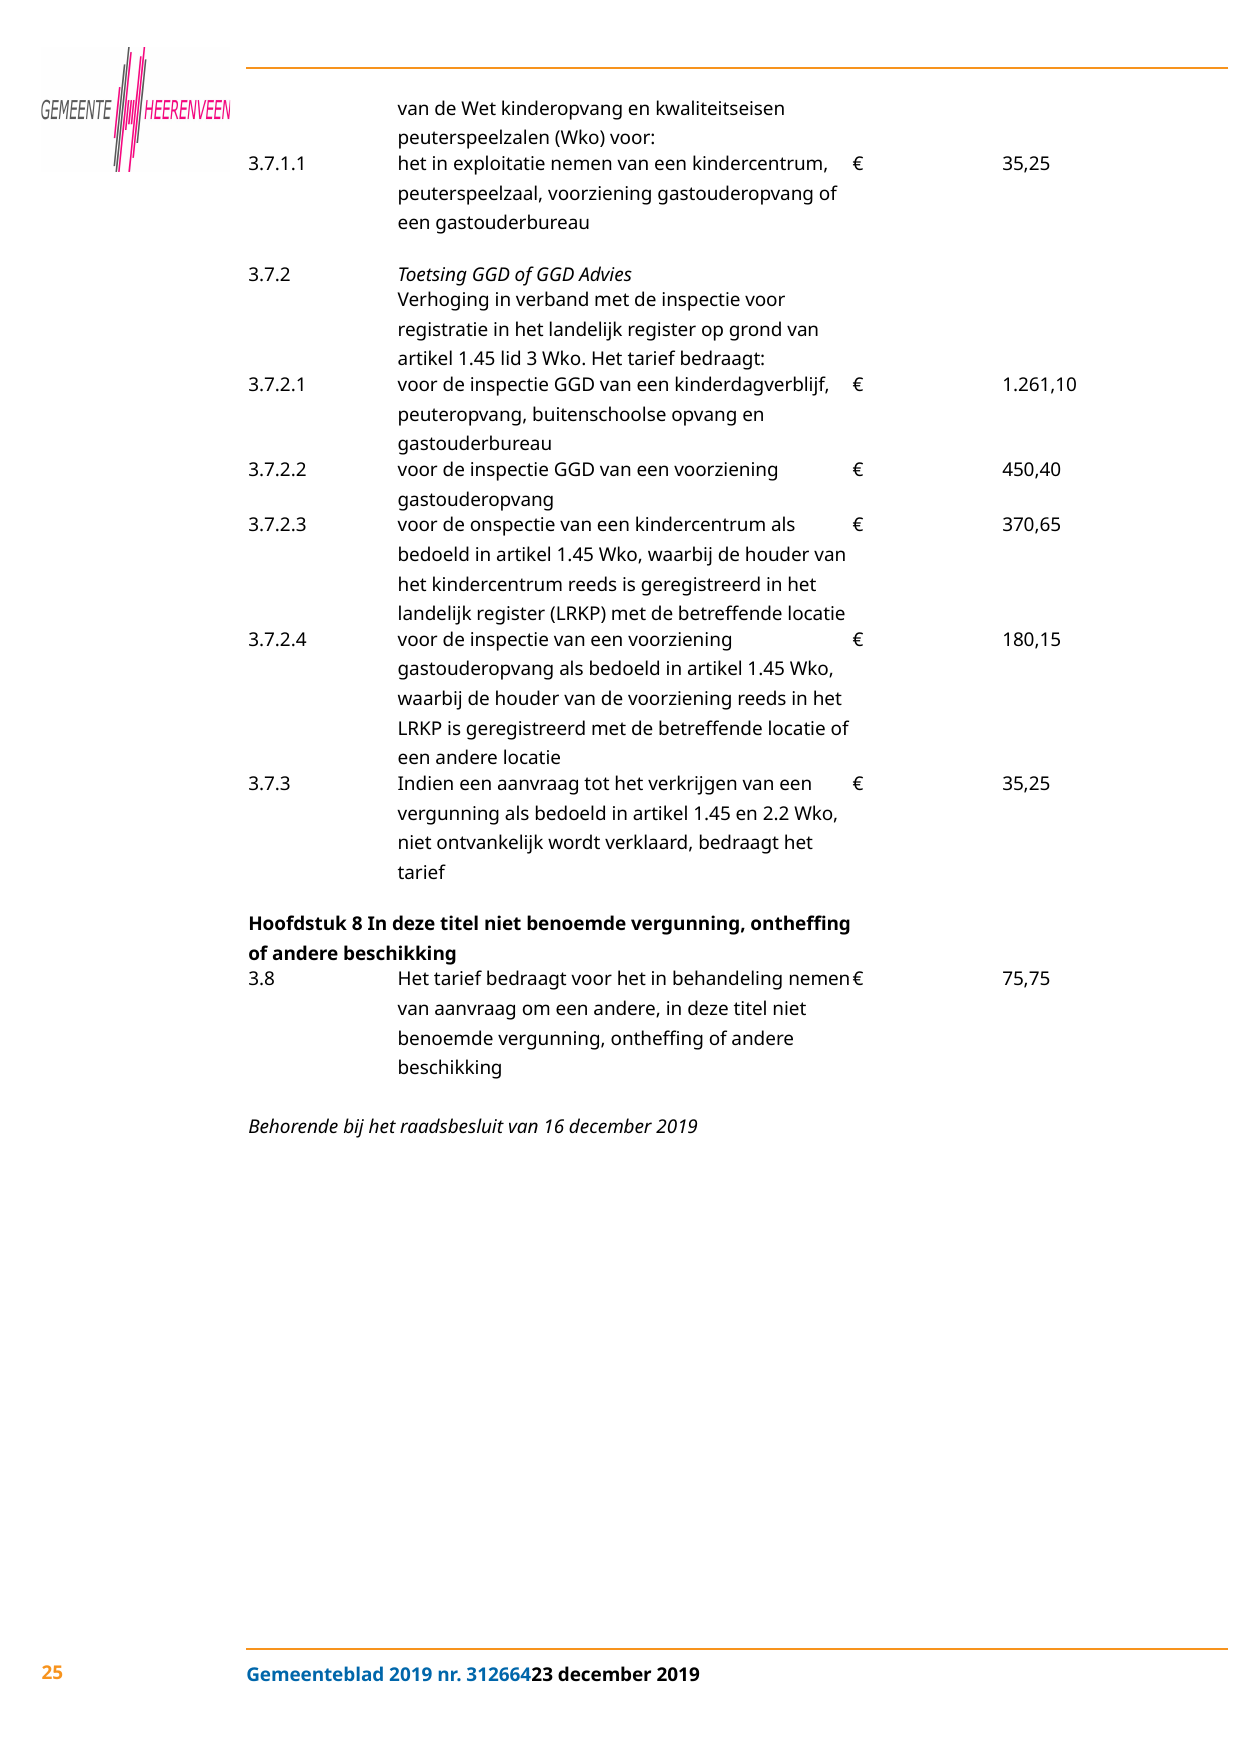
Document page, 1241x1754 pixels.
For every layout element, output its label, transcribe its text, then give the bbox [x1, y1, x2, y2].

table_cell Het tarief bedraagt voor het in behandeling nemen van aanvraag om een andere, in deze titel niet benoemde vergunning, ontheffing of andere beschikking [398, 966, 852, 1080]
table_cell 3.8 [248, 966, 397, 1080]
table_cell Toetsing GGD of GGD Advies [398, 261, 852, 286]
table_cell 35,25 [1002, 150, 1152, 235]
table_cell 3.7.2.2 [248, 456, 397, 512]
table_cell voor de inspectie van een voorziening gastouderopvang als bedoeld in artikel 1.45 Wko, waarbij de houder van de voorziening reeds in het LRKP is geregistreerd met de betreffende locatie of een andere locatie [398, 626, 852, 770]
table_cell 370,65 [1002, 512, 1152, 626]
table_cell [853, 910, 1002, 966]
table_cell 3.7.2 [248, 261, 397, 286]
table_cell [853, 286, 1002, 371]
table_cell 180,15 [1002, 626, 1152, 770]
table_cell [398, 885, 852, 910]
table_cell [398, 235, 852, 261]
table_cell voor de onspectie van een kindercentrum als bedoeld in artikel 1.45 Wko, waarbij de houder van het kindercentrum reeds is geregistreerd in het landelijk register (LRKP) met de betreffende locatie [398, 512, 852, 626]
table_cell 3.7.3 [248, 770, 397, 884]
table_cell € [853, 966, 1002, 1080]
table_cell [1002, 95, 1152, 150]
table_cell [853, 261, 1002, 286]
table_cell 75,75 [1002, 966, 1152, 1080]
table_cell [248, 95, 397, 150]
table_cell 3.7.2.3 [248, 512, 397, 626]
table_cell € [853, 456, 1002, 512]
table_cell [248, 286, 397, 371]
table_cell € [853, 770, 1002, 884]
table_cell € [853, 371, 1002, 456]
table_cell [1002, 286, 1152, 371]
text Behorende bij het raadsbesluit van 16 december 2019 [248, 1113, 1152, 1139]
table_cell 3.7.2.4 [248, 626, 397, 770]
table_cell [248, 235, 397, 261]
table_cell [853, 235, 1002, 261]
table_cell 35,25 [1002, 770, 1152, 884]
table_cell € [853, 512, 1002, 626]
table_cell 1.261,10 [1002, 371, 1152, 456]
table_cell 3.7.1.1 [248, 150, 397, 235]
table_cell voor de inspectie GGD van een kinderdagverblijf, peuteropvang, buitenschoolse opvang en gastouderbureau [398, 371, 852, 456]
table_cell het in exploitatie nemen van een kindercentrum, peuterspeelzaal, voorziening gastouderopvang of een gastouderbureau [398, 150, 852, 235]
picture [41, 47, 231, 172]
table_cell [1002, 910, 1152, 966]
table_cell [853, 885, 1002, 910]
table_cell van de Wet kinderopvang en kwaliteitseisen peuterspeelzalen (Wko) voor: [398, 95, 852, 150]
table_cell Hoofdstuk 8 In deze titel niet benoemde vergunning, ontheffing of andere beschikking [248, 910, 852, 966]
table_cell [1002, 235, 1152, 261]
table_cell Indien een aanvraag tot het verkrijgen van een vergunning als bedoeld in artikel 1.45 en 2.2 Wko, niet ontvankelijk wordt verklaard, bedraagt het tarief [398, 770, 852, 884]
table_cell 450,40 [1002, 456, 1152, 512]
table_cell voor de inspectie GGD van een voorziening gastouderopvang [398, 456, 852, 512]
table_cell € [853, 150, 1002, 235]
table_cell € [853, 626, 1002, 770]
table_cell [1002, 261, 1152, 286]
table_cell [853, 95, 1002, 150]
table_cell [248, 885, 397, 910]
table_cell Verhoging in verband met de inspectie voor registratie in het landelijk register op grond van artikel 1.45 lid 3 Wko. Het tarief bedraagt: [398, 286, 852, 371]
table_cell 3.7.2.1 [248, 371, 397, 456]
table_cell [1002, 885, 1152, 910]
